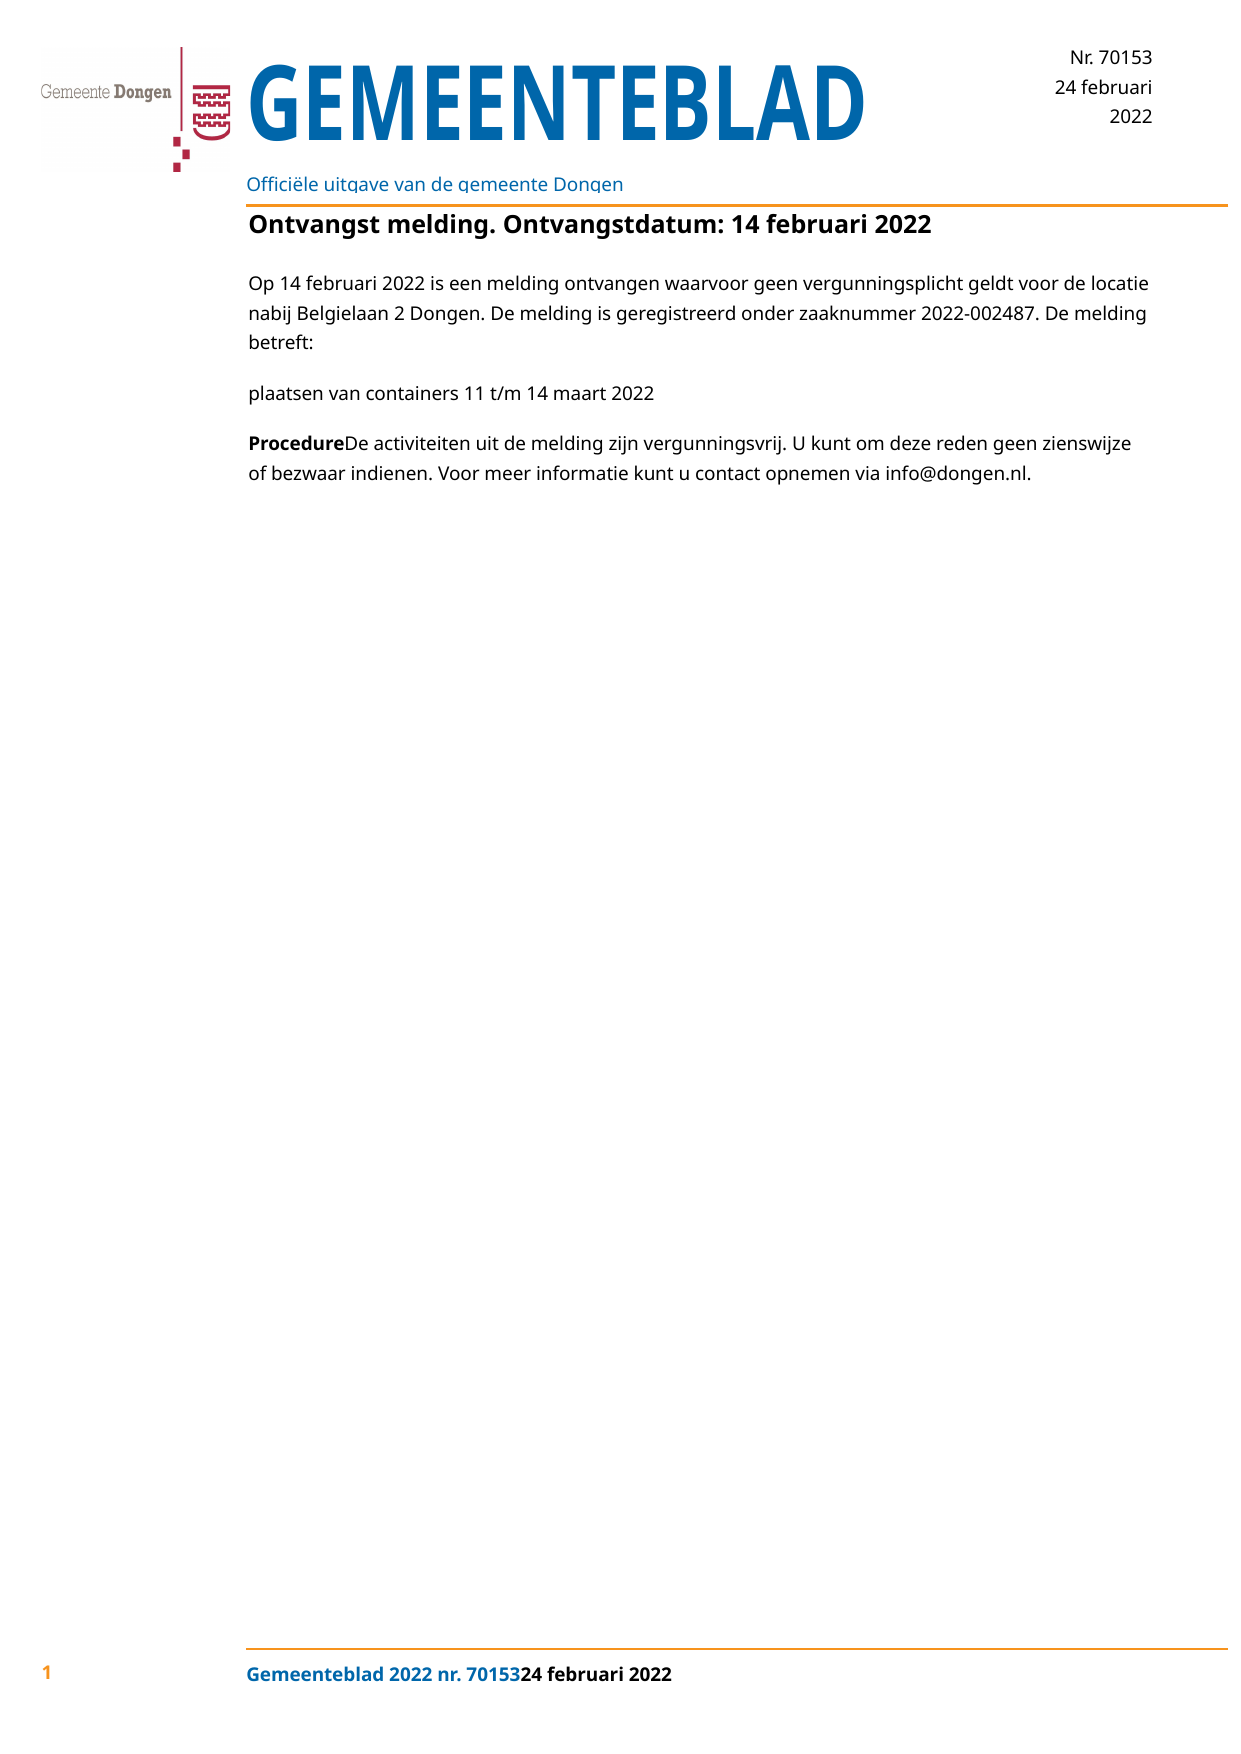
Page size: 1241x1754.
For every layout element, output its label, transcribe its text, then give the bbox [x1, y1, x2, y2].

text Op 14 februari 2022 is een melding ontvangen waarvoor geen vergunningsplicht geldt voor de locatie nabij Belgielaan 2 Dongen. De melding is geregistreerd onder zaaknummer 2022-002487. De melding betreft: [248, 270, 1152, 355]
text ProcedureDe activiteiten uit de melding zijn vergunningsvrij. U kunt om deze reden geen zienswijze of bezwaar indienen. Voor meer informatie kunt u contact opnemen via info@dongen.nl. [248, 430, 1152, 486]
text plaatsen van containers 11 t/m 14 maart 2022 [248, 380, 1152, 406]
text Ontvangst melding. Ontvangstdatum: 14 februari 2022 [248, 207, 1152, 241]
picture [41, 47, 231, 172]
